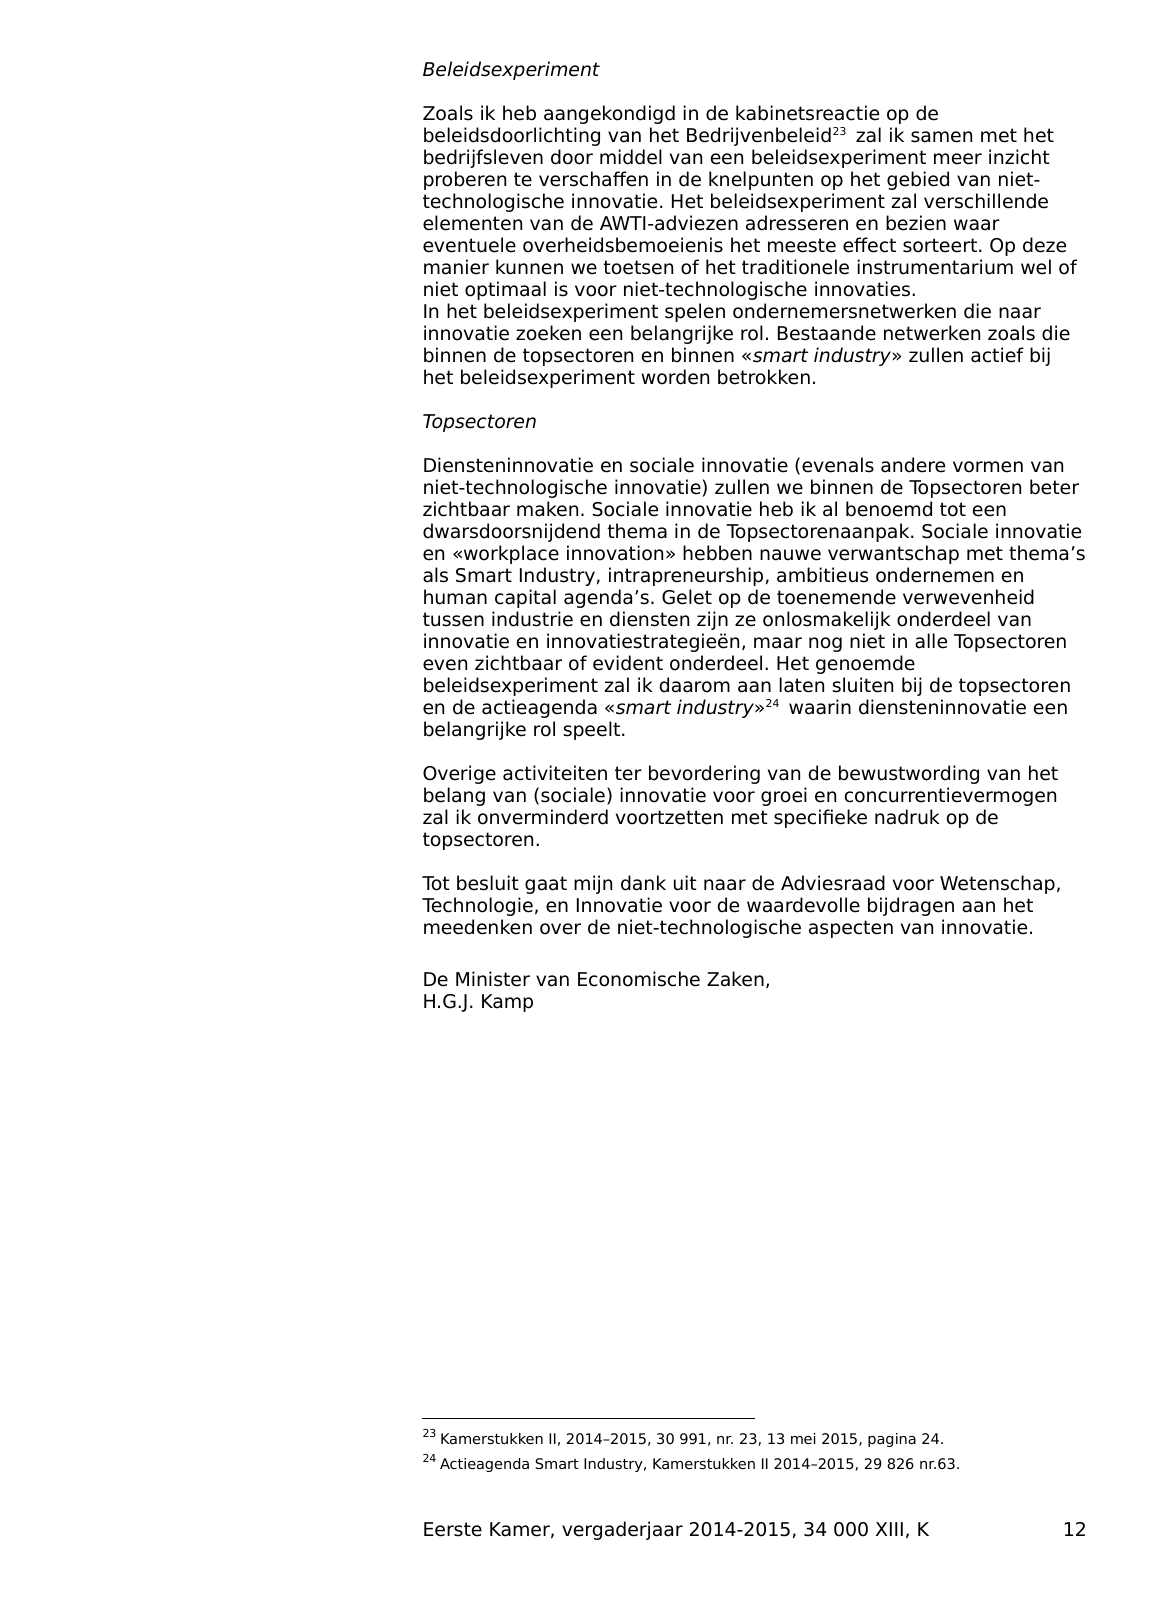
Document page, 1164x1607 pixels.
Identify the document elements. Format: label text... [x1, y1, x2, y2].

text Diensteninnovatie en sociale innovatie (evenals andere vormen van niet-technologische innovatie) zullen we binnen de Topsectoren beter zichtbaar maken. Sociale innovatie heb ik al benoemd tot een dwarsdoorsnijdend thema in de Topsectorenaanpak. Sociale innovatie en «workplace innovation» hebben nauwe verwantschap met thema’s als Smart Industry, intrapreneurship, ambitieus ondernemen en human capital agenda’s. Gelet op de toenemende verwevenheid tussen industrie en diensten zijn ze onlosmakelijk onderdeel van innovatie en innovatiestrategieën, maar nog niet in alle Topsectoren even zichtbaar of evident onderdeel. Het genoemde beleidsexperiment zal ik daarom aan laten sluiten bij de topsectoren en de actieagenda «smart industry» waarin diensteninnovatie een belangrijke rol speelt. [422, 455, 1087, 741]
text De Minister van Economische Zaken, H.G.J. Kamp [422, 969, 1087, 1013]
subtitle Topsectoren [422, 411, 1087, 433]
text Tot besluit gaat mijn dank uit naar de Adviesraad voor Wetenschap, Technologie, en Innovatie voor de waardevolle bijdragen aan het meedenken over de niet-technologische aspecten van innovatie. [422, 873, 1087, 939]
text In het beleidsexperiment spelen ondernemersnetwerken die naar innovatie zoeken een belangrijke rol. Bestaande netwerken zoals die binnen de topsectoren en binnen «smart industry» zullen actief bij het beleidsexperiment worden betrokken. [422, 301, 1087, 389]
subtitle Beleidsexperiment [422, 59, 1087, 81]
text Overige activiteiten ter bevordering van de bewustwording van het belang van (sociale) innovatie voor groei en concurrentievermogen zal ik onverminderd voortzetten met specifieke nadruk op de topsectoren. [422, 763, 1087, 851]
text Zoals ik heb aangekondigd in de kabinetsreactie op de beleidsdoorlichting van het Bedrijvenbeleid zal ik samen met het bedrijfsleven door middel van een beleidsexperiment meer inzicht proberen te verschaffen in de knelpunten op het gebied van niet-technologische innovatie. Het beleidsexperiment zal verschillende elementen van de AWTI-adviezen adresseren en bezien waar eventuele overheidsbemoeienis het meeste effect sorteert. Op deze manier kunnen we toetsen of het traditionele instrumentarium wel of niet optimaal is voor niet-technologische innovaties. [422, 103, 1087, 301]
text Kamerstukken II, 2014–2015, 30 991, nr. 23, 13 mei 2015, pagina 24. [422, 1427, 1087, 1449]
text Actieagenda Smart Industry, Kamerstukken II 2014–2015, 29 826 nr.63. [422, 1452, 1087, 1474]
